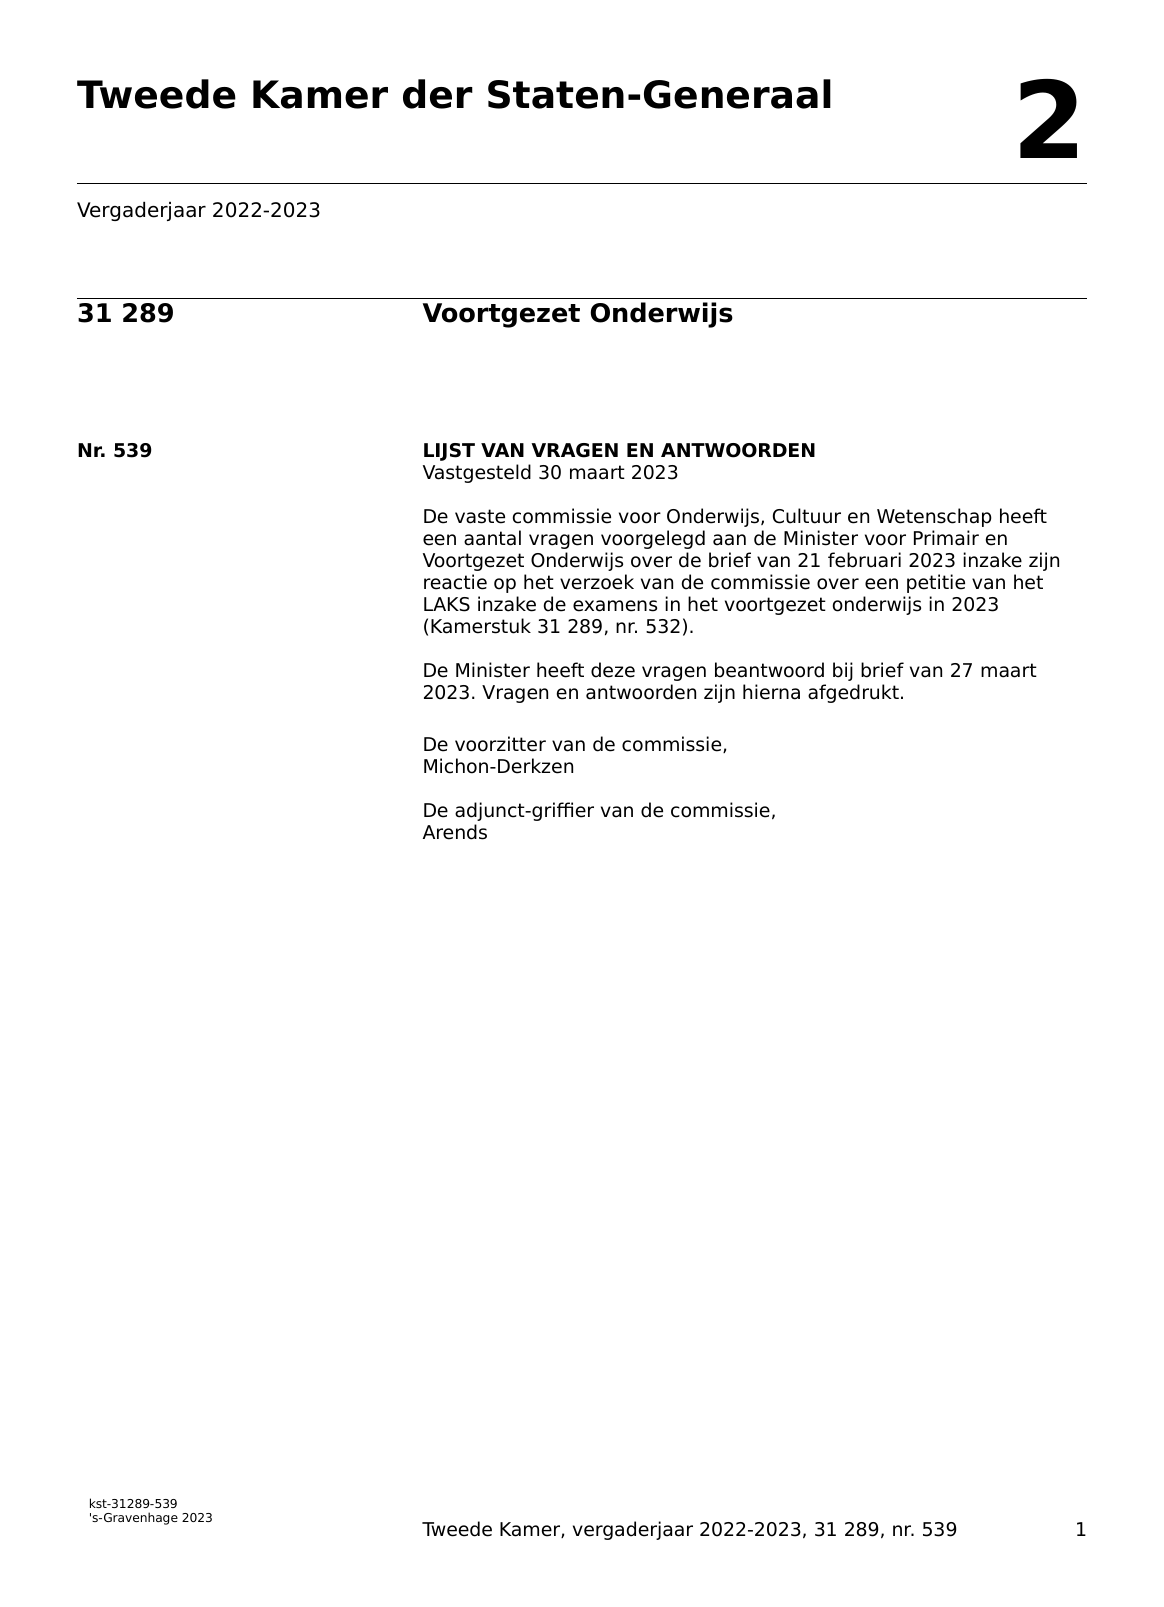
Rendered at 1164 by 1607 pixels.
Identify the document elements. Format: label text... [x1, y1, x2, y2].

text De adjunct-griffier van de commissie, Arends [422, 800, 1087, 844]
table_cell Vergaderjaar 2022-2023 [77, 184, 1087, 298]
text 's-Gravenhage 2023 [88, 1511, 323, 1525]
table_header Tweede Kamer der Staten-Generaal [77, 59, 886, 183]
text De voorzitter van de commissie, Michon-Derkzen [422, 734, 1087, 778]
subtitle 31 289 Voortgezet Onderwijs [77, 299, 1087, 329]
subtitle Nr. 539 LIJST VAN VRAGEN EN ANTWOORDEN [77, 440, 1087, 462]
table_header 2 [886, 59, 1087, 183]
text Vastgesteld 30 maart 2023 [422, 462, 1087, 484]
text kst-31289-539 [88, 1497, 323, 1511]
text De vaste commissie voor Onderwijs, Cultuur en Wetenschap heeft een aantal vragen voorgelegd aan de Minister voor Primair en Voortgezet Onderwijs over de brief van 21 februari 2023 inzake zijn reactie op het verzoek van de commissie over een petitie van het LAKS inzake de examens in het voortgezet onderwijs in 2023 (Kamerstuk 31 289, nr. 532). [422, 506, 1087, 638]
text De Minister heeft deze vragen beantwoord bij brief van 27 maart 2023. Vragen en antwoorden zijn hierna afgedrukt. [422, 660, 1087, 704]
